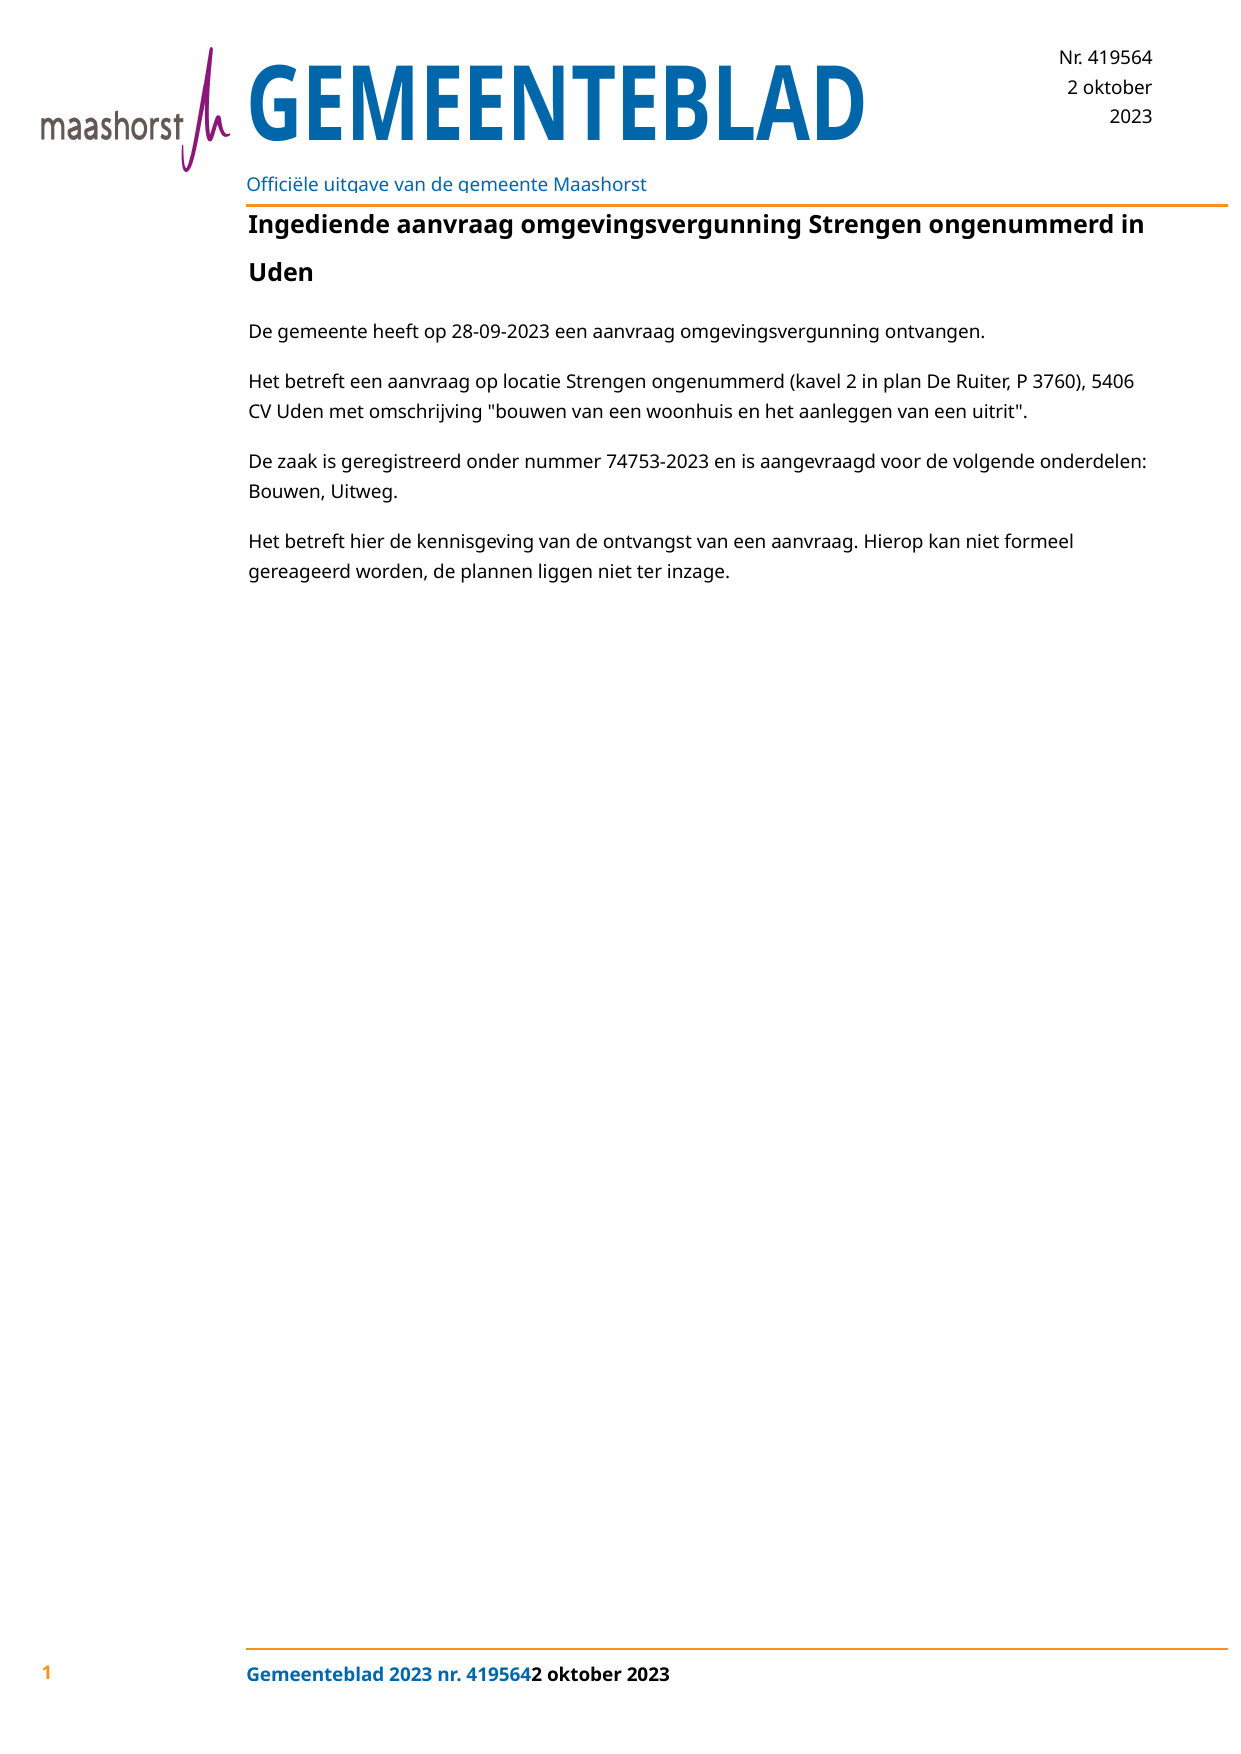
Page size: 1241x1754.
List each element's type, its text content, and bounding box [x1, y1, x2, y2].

text De zaak is geregistreerd onder nummer 74753-2023 en is aangevraagd voor de volgende onderdelen: Bouwen, Uitweg. [248, 448, 1152, 504]
picture [41, 47, 231, 172]
text Het betreft een aanvraag op locatie Strengen ongenummerd (kavel 2 in plan De Ruiter, P 3760), 5406 CV Uden met omschrijving "bouwen van een woonhuis en het aanleggen van een uitrit". [248, 368, 1152, 424]
text Het betreft hier de kennisgeving van de ontvangst van een aanvraag. Hierop kan niet formeel gereageerd worden, de plannen liggen niet ter inzage. [248, 528, 1152, 584]
text Ingediende aanvraag omgevingsvergunning Strengen ongenummerd in Uden [248, 207, 1152, 288]
text De gemeente heeft op 28-09-2023 een aanvraag omgevingsvergunning ontvangen. [248, 318, 1152, 344]
